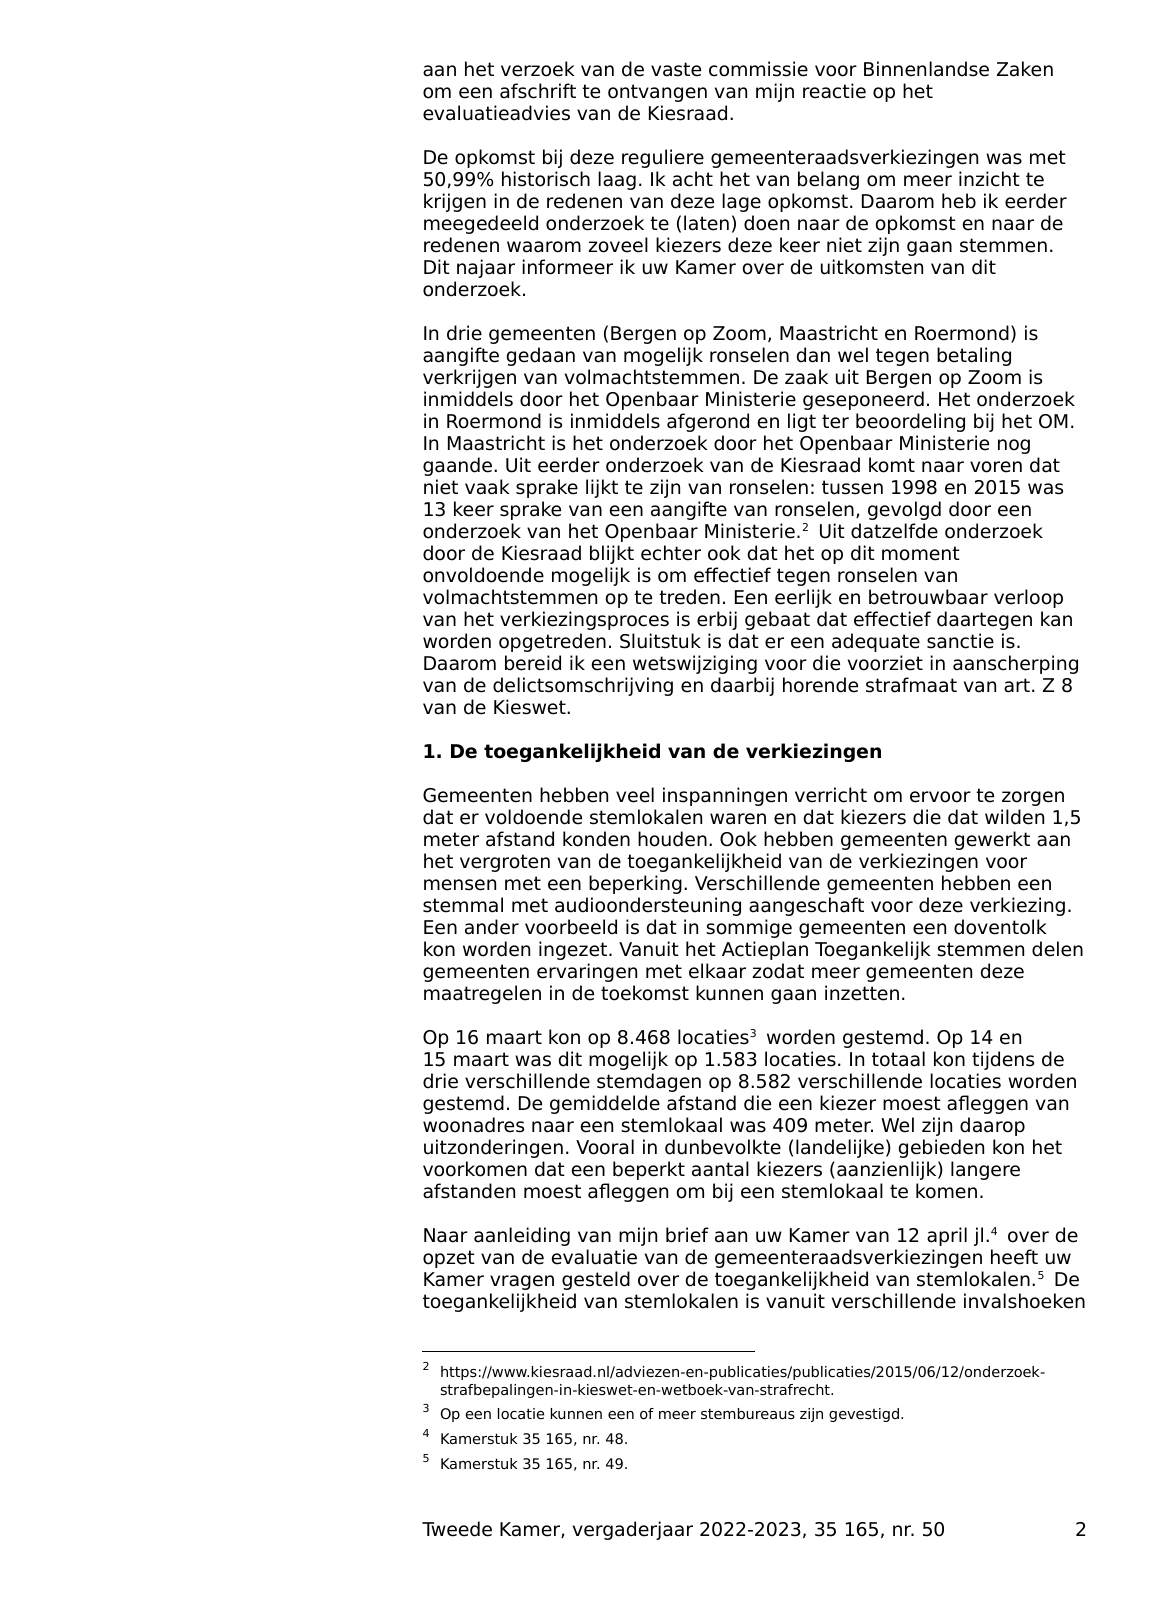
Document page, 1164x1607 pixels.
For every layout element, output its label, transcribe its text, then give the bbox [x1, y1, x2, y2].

text aan het verzoek van de vaste commissie voor Binnenlandse Zaken om een afschrift te ontvangen van mijn reactie op het evaluatieadvies van de Kiesraad. [422, 59, 1087, 125]
text https://www.kiesraad.nl/adviezen-en-publicaties/publicaties/2015/06/12/onderzoek-strafbepalingen-in-kieswet-en-wetboek-van-strafrecht. [422, 1360, 1087, 1399]
text De opkomst bij deze reguliere gemeenteraadsverkiezingen was met 50,99% historisch laag. Ik acht het van belang om meer inzicht te krijgen in de redenen van deze lage opkomst. Daarom heb ik eerder meegedeeld onderzoek te (laten) doen naar de opkomst en naar de redenen waarom zoveel kiezers deze keer niet zijn gaan stemmen. Dit najaar informeer ik uw Kamer over de uitkomsten van dit onderzoek. [422, 147, 1087, 301]
text Op een locatie kunnen een of meer stembureaus zijn gevestigd. [422, 1402, 1087, 1424]
text Kamerstuk 35 165, nr. 48. [422, 1427, 1087, 1449]
text In drie gemeenten (Bergen op Zoom, Maastricht en Roermond) is aangifte gedaan van mogelijk ronselen dan wel tegen betaling verkrijgen van volmachtstemmen. De zaak uit Bergen op Zoom is inmiddels door het Openbaar Ministerie geseponeerd. Het onderzoek in Roermond is inmiddels afgerond en ligt ter beoordeling bij het OM. In Maastricht is het onderzoek door het Openbaar Ministerie nog gaande. Uit eerder onderzoek van de Kiesraad komt naar voren dat niet vaak sprake lijkt te zijn van ronselen: tussen 1998 en 2015 was 13 keer sprake van een aangifte van ronselen, gevolgd door een onderzoek van het Openbaar Ministerie. Uit datzelfde onderzoek door de Kiesraad blijkt echter ook dat het op dit moment onvoldoende mogelijk is om effectief tegen ronselen van volmachtstemmen op te treden. Een eerlijk en betrouwbaar verloop van het verkiezingsproces is erbij gebaat dat effectief daartegen kan worden opgetreden. Sluitstuk is dat er een adequate sanctie is. Daarom bereid ik een wetswijziging voor die voorziet in aanscherping van de delictsomschrijving en daarbij horende strafmaat van art. Z 8 van de Kieswet. [422, 323, 1087, 719]
subtitle 1. De toegankelijkheid van de verkiezingen [422, 741, 1087, 763]
text Kamerstuk 35 165, nr. 49. [422, 1452, 1087, 1474]
text Op 16 maart kon op 8.468 locaties worden gestemd. Op 14 en 15 maart was dit mogelijk op 1.583 locaties. In totaal kon tijdens de drie verschillende stemdagen op 8.582 verschillende locaties worden gestemd. De gemiddelde afstand die een kiezer moest afleggen van woonadres naar een stemlokaal was 409 meter. Wel zijn daarop uitzonderingen. Vooral in dunbevolkte (landelijke) gebieden kon het voorkomen dat een beperkt aantal kiezers (aanzienlijk) langere afstanden moest afleggen om bij een stemlokaal te komen. [422, 1027, 1087, 1203]
text Gemeenten hebben veel inspanningen verricht om ervoor te zorgen dat er voldoende stemlokalen waren en dat kiezers die dat wilden 1,5 meter afstand konden houden. Ook hebben gemeenten gewerkt aan het vergroten van de toegankelijkheid van de verkiezingen voor mensen met een beperking. Verschillende gemeenten hebben een stemmal met audioondersteuning aangeschaft voor deze verkiezing. Een ander voorbeeld is dat in sommige gemeenten een doventolk kon worden ingezet. Vanuit het Actieplan Toegankelijk stemmen delen gemeenten ervaringen met elkaar zodat meer gemeenten deze maatregelen in de toekomst kunnen gaan inzetten. [422, 785, 1087, 1005]
text Naar aanleiding van mijn brief aan uw Kamer van 12 april jl. over de opzet van de evaluatie van de gemeenteraadsverkiezingen heeft uw Kamer vragen gesteld over de toegankelijkheid van stemlokalen. De toegankelijkheid van stemlokalen is vanuit verschillende invalshoeken [422, 1225, 1087, 1313]
